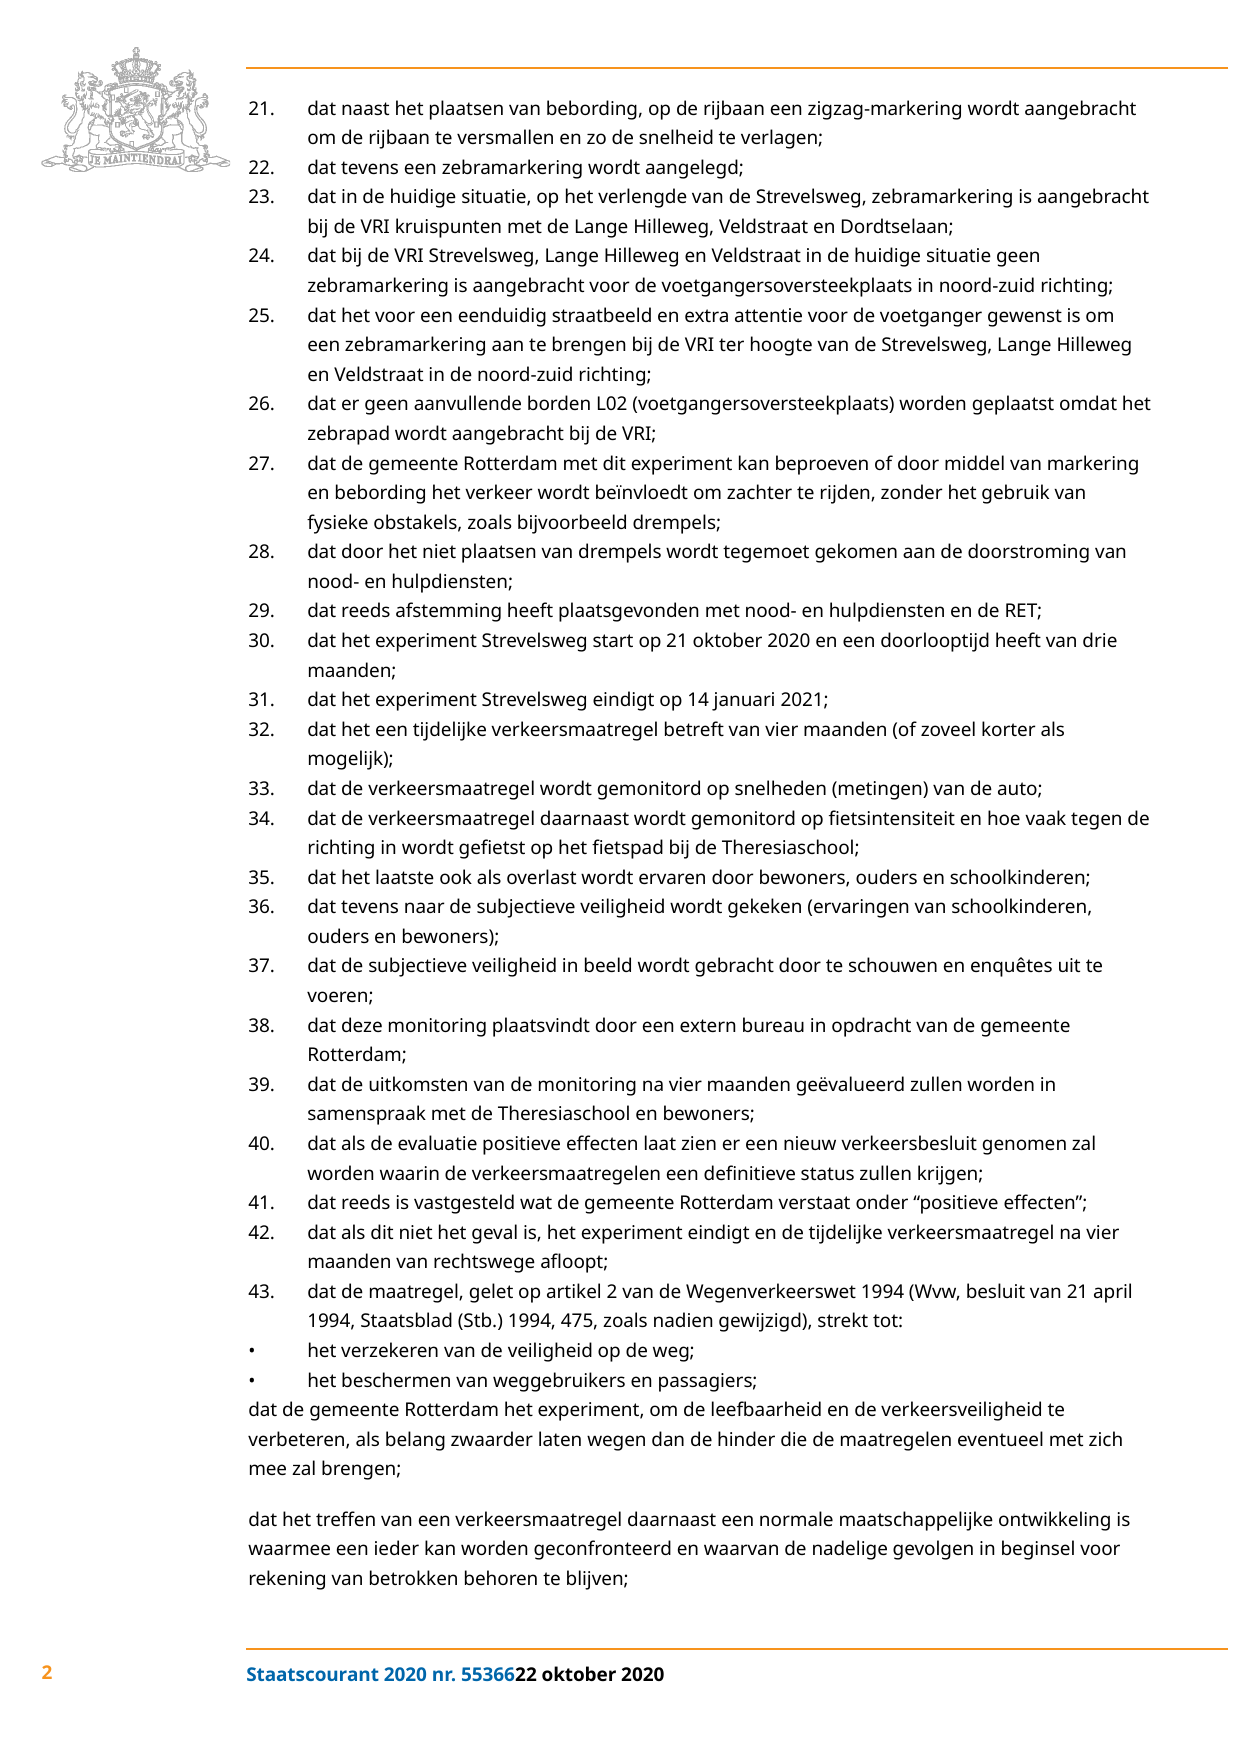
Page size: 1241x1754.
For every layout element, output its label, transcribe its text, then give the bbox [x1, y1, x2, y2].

list dat het laatste ook als overlast wordt ervaren door bewoners, ouders en schoolkinderen; [248, 864, 1152, 890]
list dat naast het plaatsen van bebording, op de rijbaan een zigzag-markering wordt aangebracht om de rijbaan te versmallen en zo de snelheid te verlagen; [248, 95, 1152, 150]
list dat de uitkomsten van de monitoring na vier maanden geëvalueerd zullen worden in samenspraak met de Theresiaschool en bewoners; [248, 1071, 1152, 1126]
list dat de gemeente Rotterdam met dit experiment kan beproeven of door middel van markering en bebording het verkeer wordt beïnvloedt om zachter te rijden, zonder het gebruik van fysieke obstakels, zoals bijvoorbeeld drempels; [248, 450, 1152, 535]
list dat de subjectieve veiligheid in beeld wordt gebracht door te schouwen en enquêtes uit te voeren; [248, 953, 1152, 1008]
list dat door het niet plaatsen van drempels wordt tegemoet gekomen aan de doorstroming van nood- en hulpdiensten; [248, 538, 1152, 594]
list het beschermen van weggebruikers en passagiers; [248, 1367, 1152, 1393]
list dat het voor een eenduidig straatbeeld en extra attentie voor de voetganger gewenst is om een zebramarkering aan te brengen bij de VRI ter hoogte van de Strevelsweg, Lange Hilleweg en Veldstraat in de noord-zuid richting; [248, 302, 1152, 387]
list dat als dit niet het geval is, het experiment eindigt en de tijdelijke verkeersmaatregel na vier maanden van rechtswege afloopt; [248, 1219, 1152, 1274]
list dat er geen aanvullende borden L02 (voetgangersoversteekplaats) worden geplaatst omdat het zebrapad wordt aangebracht bij de VRI; [248, 391, 1152, 446]
list dat bij de VRI Strevelsweg, Lange Hilleweg en Veldstraat in de huidige situatie geen zebramarkering is aangebracht voor de voetgangersoversteekplaats in noord-zuid richting; [248, 243, 1152, 298]
list dat het experiment Strevelsweg eindigt op 14 januari 2021; [248, 686, 1152, 712]
picture [41, 47, 231, 172]
list het verzekeren van de veiligheid op de weg; [248, 1337, 1152, 1363]
list dat reeds afstemming heeft plaatsgevonden met nood- en hulpdiensten en de RET; [248, 598, 1152, 623]
list dat tevens een zebramarkering wordt aangelegd; [248, 154, 1152, 180]
list dat als de evaluatie positieve effecten laat zien er een nieuw verkeersbesluit genomen zal worden waarin de verkeersmaatregelen een definitieve status zullen krijgen; [248, 1130, 1152, 1186]
list dat tevens naar de subjectieve veiligheid wordt gekeken (ervaringen van schoolkinderen, ouders en bewoners); [248, 893, 1152, 949]
list dat de verkeersmaatregel wordt gemonitord op snelheden (metingen) van de auto; [248, 775, 1152, 801]
list dat de maatregel, gelet op artikel 2 van de Wegenverkeerswet 1994 (Wvw, besluit van 21 april 1994, Staatsblad (Stb.) 1994, 475, zoals nadien gewijzigd), strekt tot: [248, 1278, 1152, 1333]
list dat het een tijdelijke verkeersmaatregel betreft van vier maanden (of zoveel korter als mogelijk); [248, 716, 1152, 771]
text dat het treffen van een verkeersmaatregel daarnaast een normale maatschappelijke ontwikkeling is waarmee een ieder kan worden geconfronteerd en waarvan de nadelige gevolgen in beginsel voor rekening van betrokken behoren te blijven; [248, 1506, 1152, 1591]
list dat deze monitoring plaatsvindt door een extern bureau in opdracht van de gemeente Rotterdam; [248, 1012, 1152, 1067]
list dat in de huidige situatie, op het verlengde van de Strevelsweg, zebramarkering is aangebracht bij de VRI kruispunten met de Lange Hilleweg, Veldstraat en Dordtselaan; [248, 183, 1152, 239]
list dat het experiment Strevelsweg start op 21 oktober 2020 en een doorlooptijd heeft van drie maanden; [248, 627, 1152, 683]
text dat de gemeente Rotterdam het experiment, om de leefbaarheid en de verkeersveiligheid te verbeteren, als belang zwaarder laten wegen dan de hinder die de maatregelen eventueel met zich mee zal brengen; [248, 1396, 1152, 1481]
list dat de verkeersmaatregel daarnaast wordt gemonitord op fietsintensiteit en hoe vaak tegen de richting in wordt gefietst op het fietspad bij de Theresiaschool; [248, 805, 1152, 860]
list dat reeds is vastgesteld wat de gemeente Rotterdam verstaat onder “positieve effecten”; [248, 1189, 1152, 1215]
